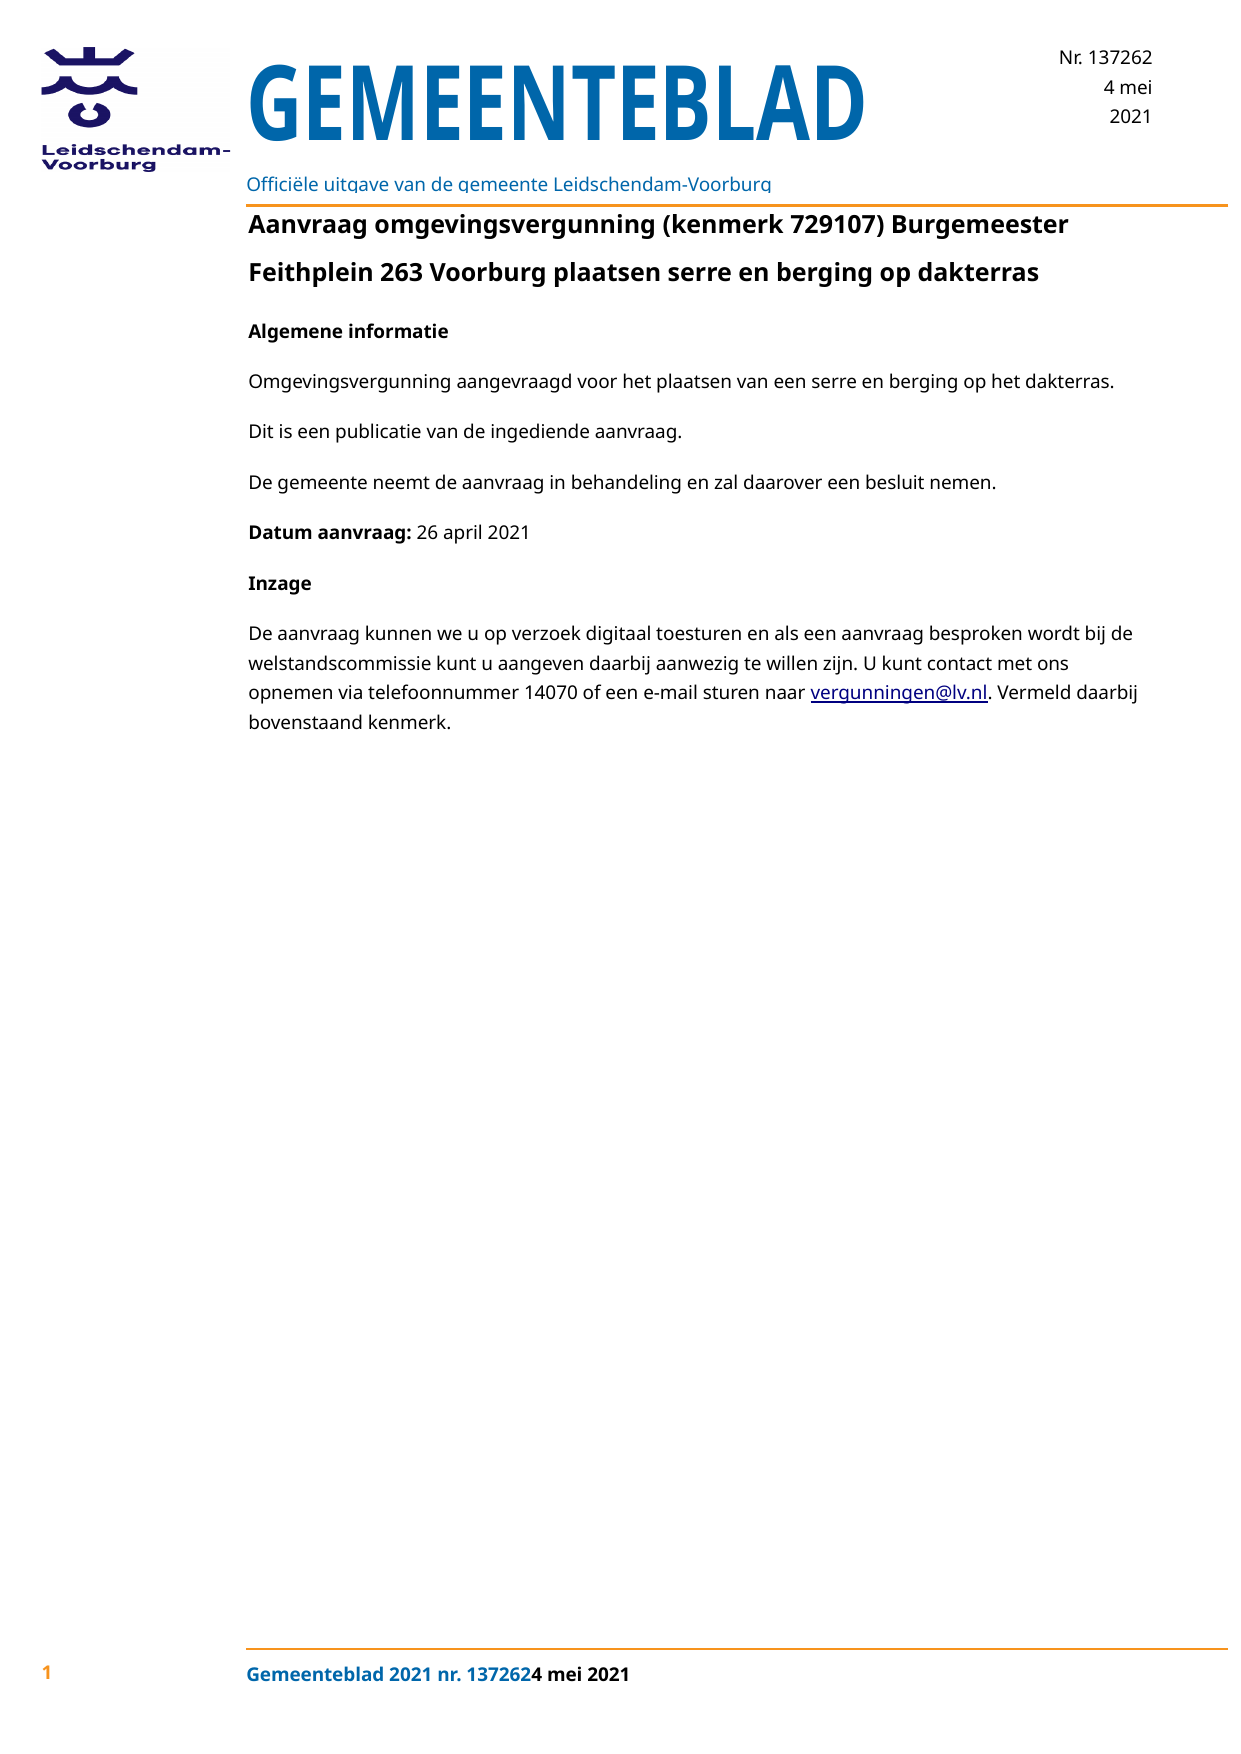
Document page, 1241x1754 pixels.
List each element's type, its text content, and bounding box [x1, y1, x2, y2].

text Inzage [248, 570, 1152, 596]
picture [41, 47, 231, 172]
text Aanvraag omgevingsvergunning (kenmerk 729107) Burgemeester Feithplein 263 Voorburg plaatsen serre en berging op dakterras [248, 207, 1152, 288]
text Omgevingsvergunning aangevraagd voor het plaatsen van een serre en berging op het dakterras. [248, 368, 1152, 394]
text Algemene informatie [248, 318, 1152, 344]
text Datum aanvraag: 26 april 2021 [248, 519, 1152, 545]
text Dit is een publicatie van de ingediende aanvraag. [248, 419, 1152, 444]
text De aanvraag kunnen we u op verzoek digitaal toesturen en als een aanvraag besproken wordt bij de welstandscommissie kunt u aangeven daarbij aanwezig te willen zijn. U kunt contact met ons opnemen via telefoonnummer 14070 of een e-mail sturen naar vergunningen@lv.nl. Vermeld daarbij bovenstaand kenmerk. [248, 620, 1152, 735]
text De gemeente neemt de aanvraag in behandeling en zal daarover een besluit nemen. [248, 469, 1152, 495]
